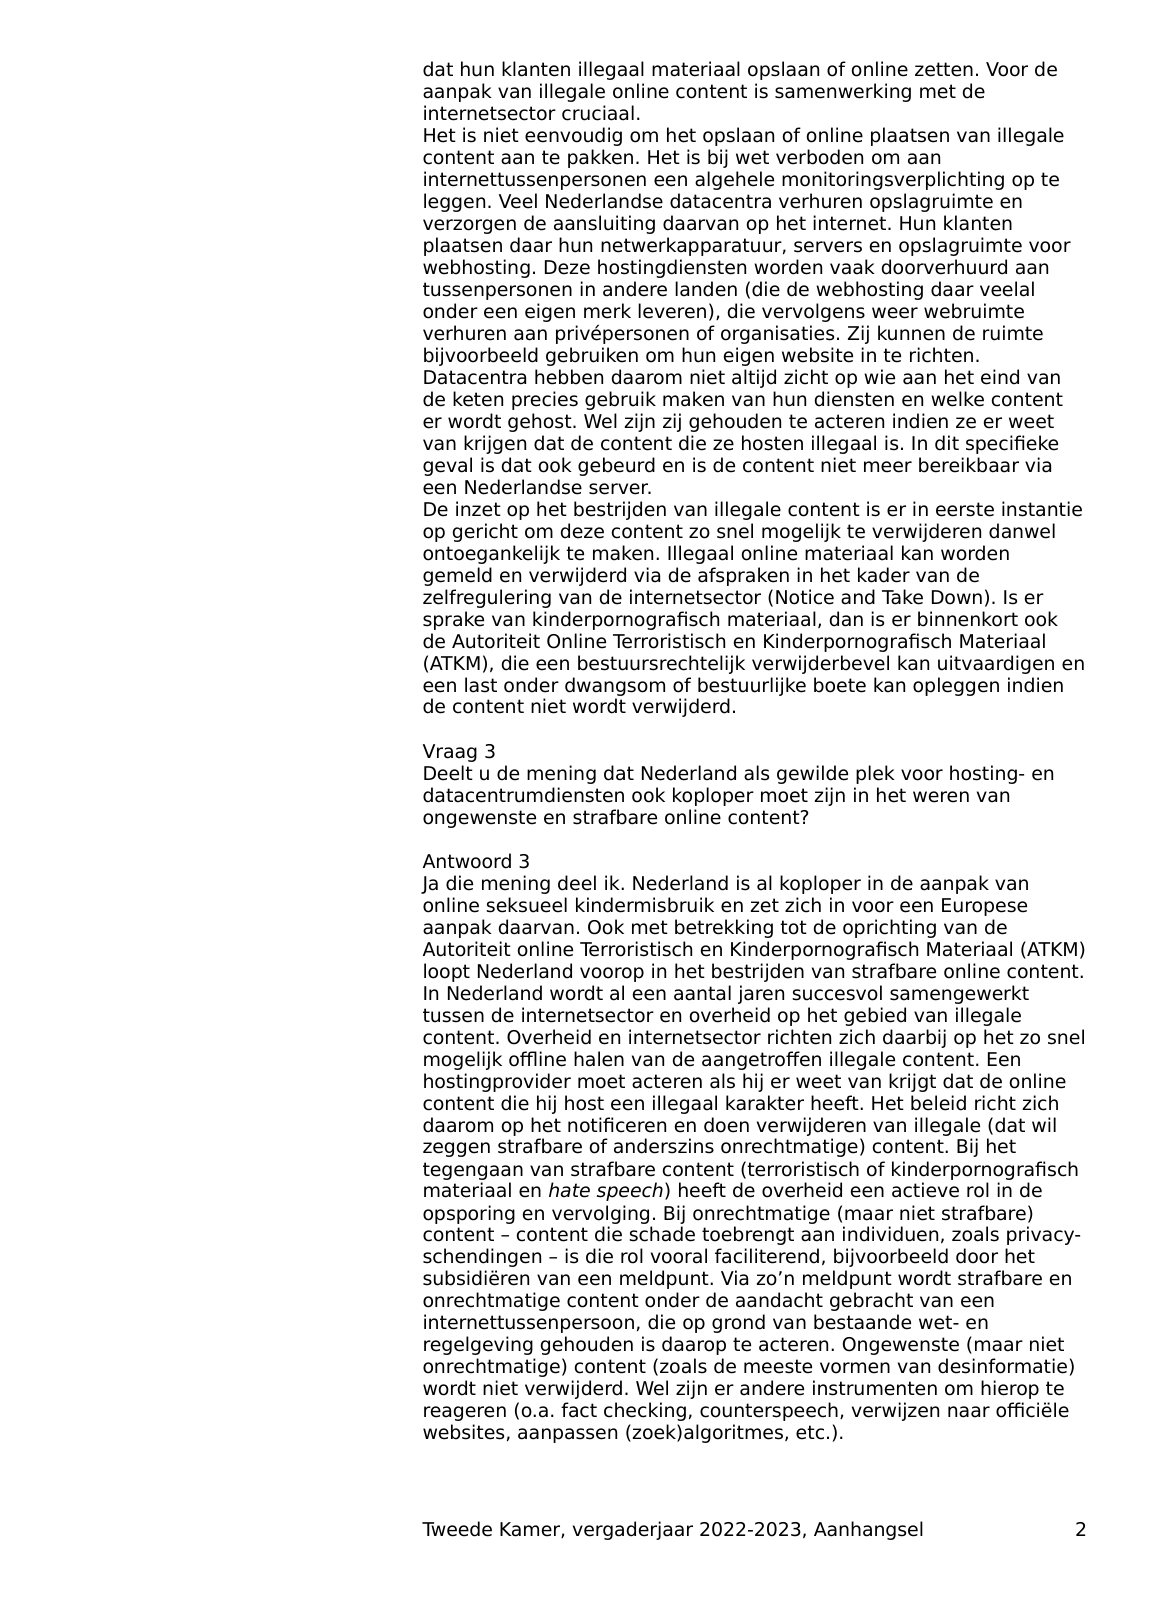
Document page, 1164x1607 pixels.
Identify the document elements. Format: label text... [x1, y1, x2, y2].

text Ja die mening deel ik. Nederland is al koploper in de aanpak van online seksueel kindermisbruik en zet zich in voor een Europese aanpak daarvan. Ook met betrekking tot de oprichting van de Autoriteit online Terroristisch en Kinderpornografisch Materiaal (ATKM) loopt Nederland voorop in het bestrijden van strafbare online content. In Nederland wordt al een aantal jaren succesvol samengewerkt tussen de internetsector en overheid op het gebied van illegale content. Overheid en internetsector richten zich daarbij op het zo snel mogelijk offline halen van de aangetroffen illegale content. Een hostingprovider moet acteren als hij er weet van krijgt dat de online content die hij host een illegaal karakter heeft. Het beleid richt zich daarom op het notificeren en doen verwijderen van illegale (dat wil zeggen strafbare of anderszins onrechtmatige) content. Bij het tegengaan van strafbare content (terroristisch of kinderpornografisch materiaal en hate speech) heeft de overheid een actieve rol in de opsporing en vervolging. Bij onrechtmatige (maar niet strafbare) content – content die schade toebrengt aan individuen, zoals privacy-schendingen – is die rol vooral faciliterend, bijvoorbeeld door het subsidiëren van een meldpunt. Via zo’n meldpunt wordt strafbare en onrechtmatige content onder de aandacht gebracht van een internettussenpersoon, die op grond van bestaande wet- en regelgeving gehouden is daarop te acteren. Ongewenste (maar niet onrechtmatige) content (zoals de meeste vormen van desinformatie) wordt niet verwijderd. Wel zijn er andere instrumenten om hierop te reageren (o.a. fact checking, counterspeech, verwijzen naar officiële websites, aanpassen (zoek)algoritmes, etc.). [422, 873, 1087, 1444]
text Vraag 3 [422, 741, 1087, 763]
text Antwoord 3 [422, 851, 1087, 873]
text dat hun klanten illegaal materiaal opslaan of online zetten. Voor de aanpak van illegale online content is samenwerking met de internetsector cruciaal. [422, 59, 1087, 125]
text Deelt u de mening dat Nederland als gewilde plek voor hosting- en datacentrumdiensten ook koploper moet zijn in het weren van ongewenste en strafbare online content? [422, 763, 1087, 828]
text De inzet op het bestrijden van illegale content is er in eerste instantie op gericht om deze content zo snel mogelijk te verwijderen danwel ontoegankelijk te maken. Illegaal online materiaal kan worden gemeld en verwijderd via de afspraken in het kader van de zelfregulering van de internetsector (Notice and Take Down). Is er sprake van kinderpornografisch materiaal, dan is er binnenkort ook de Autoriteit Online Terroristisch en Kinderpornografisch Materiaal (ATKM), die een bestuursrechtelijk verwijderbevel kan uitvaardigen en een last onder dwangsom of bestuurlijke boete kan opleggen indien de content niet wordt verwijderd. [422, 499, 1087, 718]
text Het is niet eenvoudig om het opslaan of online plaatsen van illegale content aan te pakken. Het is bij wet verboden om aan internettussenpersonen een algehele monitoringsverplichting op te leggen. Veel Nederlandse datacentra verhuren opslagruimte en verzorgen de aansluiting daarvan op het internet. Hun klanten plaatsen daar hun netwerkapparatuur, servers en opslagruimte voor webhosting. Deze hostingdiensten worden vaak doorverhuurd aan tussenpersonen in andere landen (die de webhosting daar veelal onder een eigen merk leveren), die vervolgens weer webruimte verhuren aan privépersonen of organisaties. Zij kunnen de ruimte bijvoorbeeld gebruiken om hun eigen website in te richten. Datacentra hebben daarom niet altijd zicht op wie aan het eind van de keten precies gebruik maken van hun diensten en welke content er wordt gehost. Wel zijn zij gehouden te acteren indien ze er weet van krijgen dat de content die ze hosten illegaal is. In dit specifieke geval is dat ook gebeurd en is de content niet meer bereikbaar via een Nederlandse server. [422, 125, 1087, 499]
